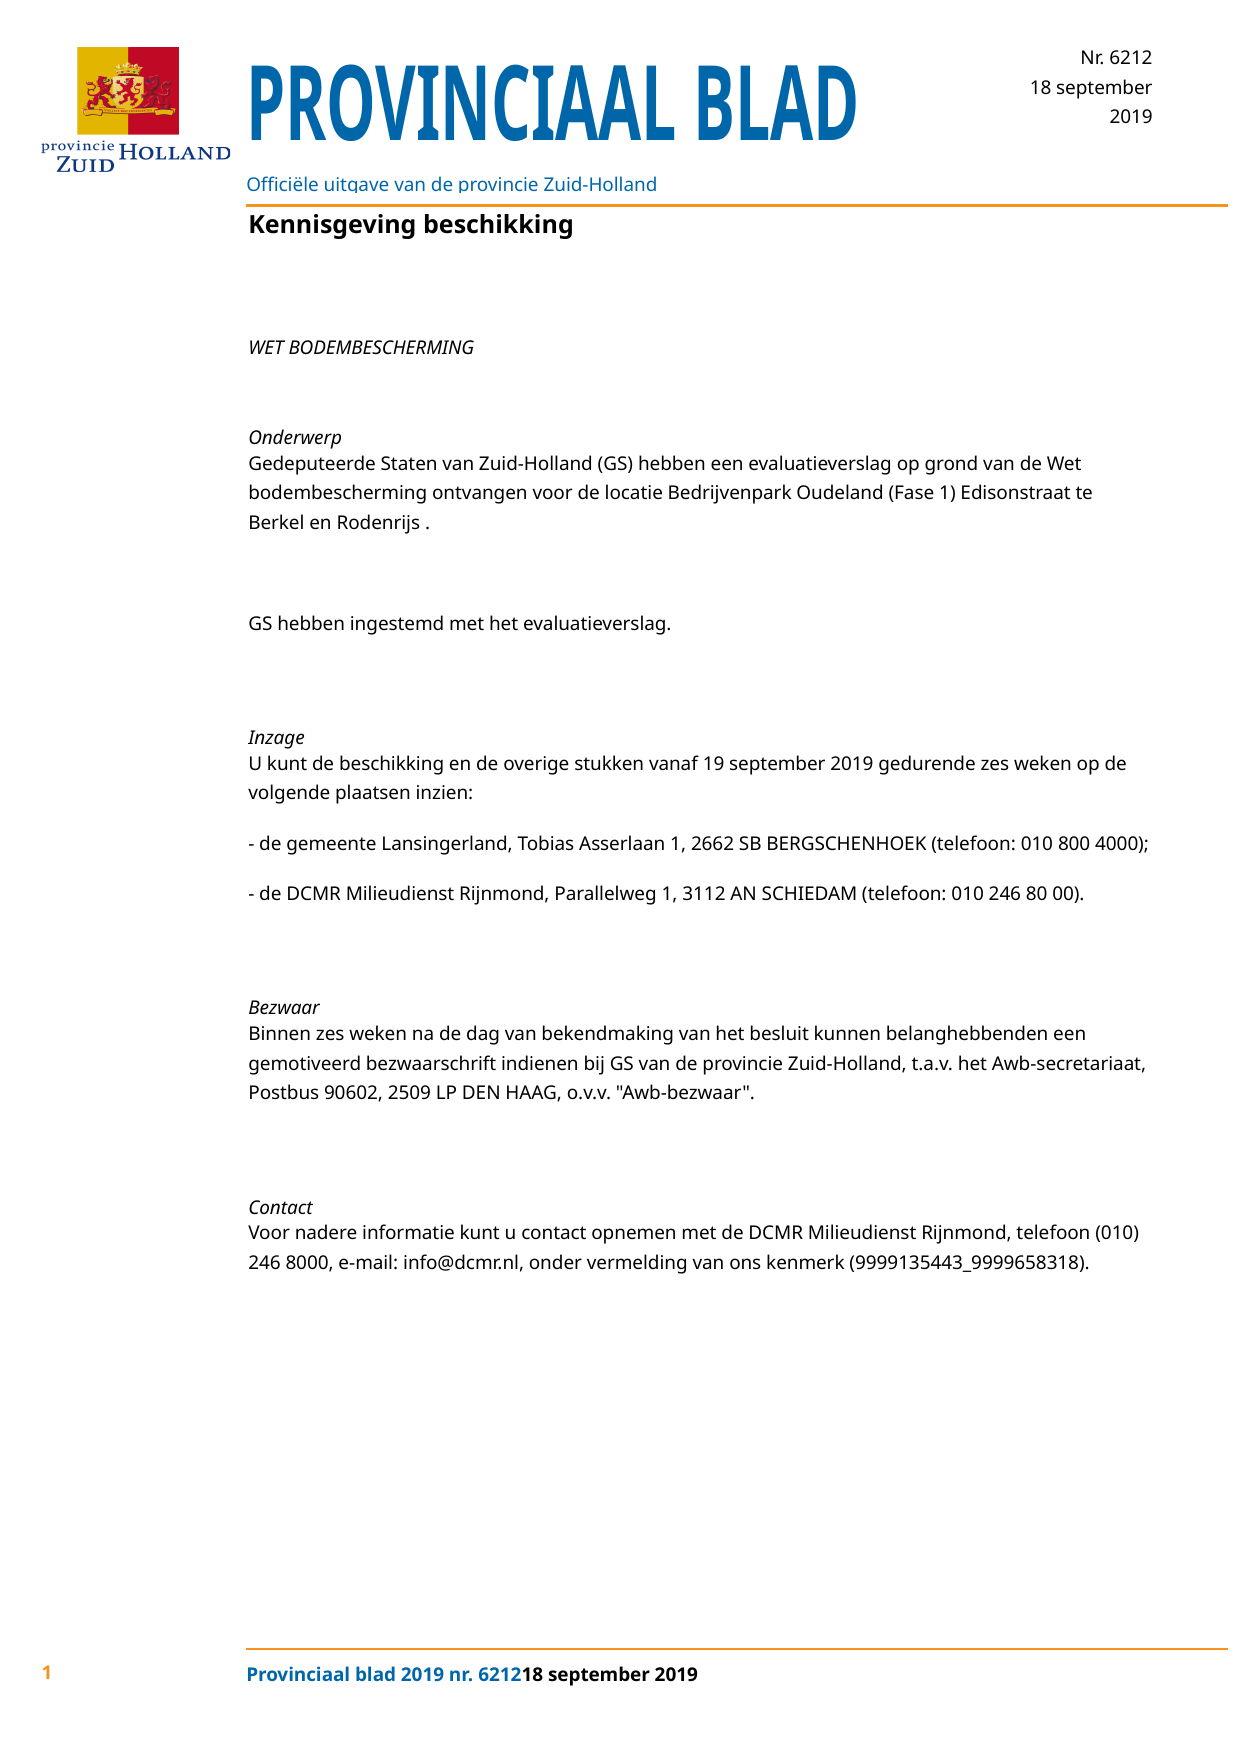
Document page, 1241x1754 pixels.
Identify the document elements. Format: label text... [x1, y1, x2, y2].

text - de DCMR Milieudienst Rijnmond, Parallelweg 1, 3112 AN SCHIEDAM (telefoon: 010 246 80 00). [248, 880, 1152, 906]
text Bezwaar [248, 994, 1152, 1020]
text Kennisgeving beschikking [248, 207, 1152, 241]
picture [41, 47, 231, 172]
text Inzage [248, 724, 1152, 750]
text Gedeputeerde Staten van Zuid-Holland (GS) hebben een evaluatieverslag op grond van de Wet bodembescherming ontvangen voor de locatie Bedrijvenpark Oudeland (Fase 1) Edisonstraat te Berkel en Rodenrijs . [248, 450, 1152, 534]
text U kunt de beschikking en de overige stukken vanaf 19 september 2019 gedurende zes weken op de volgende plaatsen inzien: [248, 750, 1152, 805]
text Binnen zes weken na de dag van bekendmaking van het besluit kunnen belanghebbenden een gemotiveerd bezwaarschrift indienen bij GS van de provincie Zuid-Holland, t.a.v. het Awb-secretariaat, Postbus 90602, 2509 LP DEN HAAG, o.v.v. "Awb-bezwaar". [248, 1020, 1152, 1105]
text - de gemeente Lansingerland, Tobias Asserlaan 1, 2662 SB BERGSCHENHOEK (telefoon: 010 800 4000); [248, 830, 1152, 856]
text GS hebben ingestemd met het evaluatieverslag. [248, 610, 1152, 635]
text WET BODEMBESCHERMING [248, 334, 1152, 360]
text Contact [248, 1194, 1152, 1219]
text Voor nadere informatie kunt u contact opnemen met de DCMR Milieudienst Rijnmond, telefoon (010) 246 8000, e-mail: info@dcmr.nl, onder vermelding van ons kenmerk (9999135443_9999658318). [248, 1219, 1152, 1275]
text Onderwerp [248, 424, 1152, 450]
